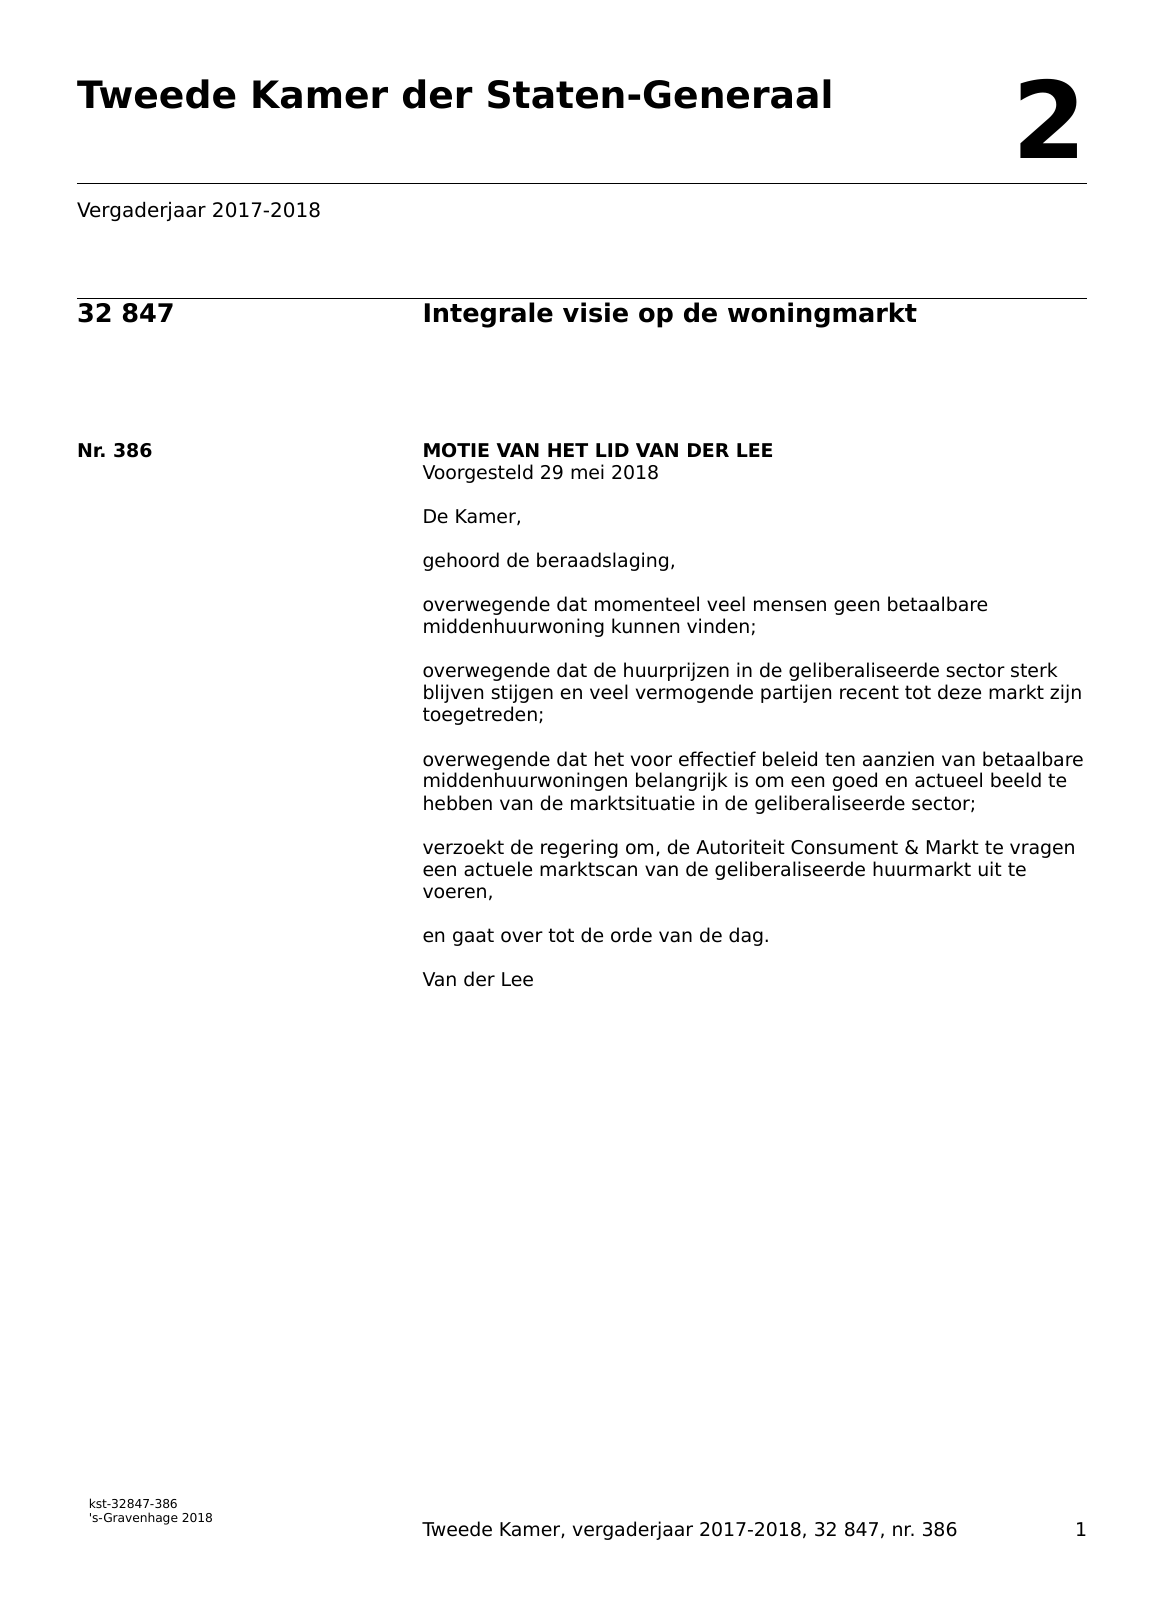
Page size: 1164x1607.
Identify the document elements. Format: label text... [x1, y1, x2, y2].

text overwegende dat momenteel veel mensen geen betaalbare middenhuurwoning kunnen vinden; [422, 594, 1087, 638]
subtitle Nr. 386 MOTIE VAN HET LID VAN DER LEE [77, 440, 1087, 462]
table_cell Vergaderjaar 2017-2018 [77, 184, 1087, 298]
text overwegende dat de huurprijzen in de geliberaliseerde sector sterk blijven stijgen en veel vermogende partijen recent tot deze markt zijn toegetreden; [422, 660, 1087, 726]
table_header Tweede Kamer der Staten-Generaal [77, 59, 886, 183]
text De Kamer, [422, 506, 1087, 528]
table_header 2 [886, 59, 1087, 183]
text overwegende dat het voor effectief beleid ten aanzien van betaalbare middenhuurwoningen belangrijk is om een goed en actueel beeld te hebben van de marktsituatie in de geliberaliseerde sector; [422, 748, 1087, 814]
subtitle 32 847 Integrale visie op de woningmarkt [77, 299, 1087, 329]
text Van der Lee [422, 969, 1087, 991]
text Voorgesteld 29 mei 2018 [422, 462, 1087, 484]
text kst-32847-386 [88, 1497, 323, 1511]
text gehoord de beraadslaging, [422, 550, 1087, 572]
text en gaat over tot de orde van de dag. [422, 925, 1087, 947]
text 's-Gravenhage 2018 [88, 1511, 323, 1525]
text verzoekt de regering om, de Autoriteit Consument & Markt te vragen een actuele marktscan van de geliberaliseerde huurmarkt uit te voeren, [422, 837, 1087, 902]
